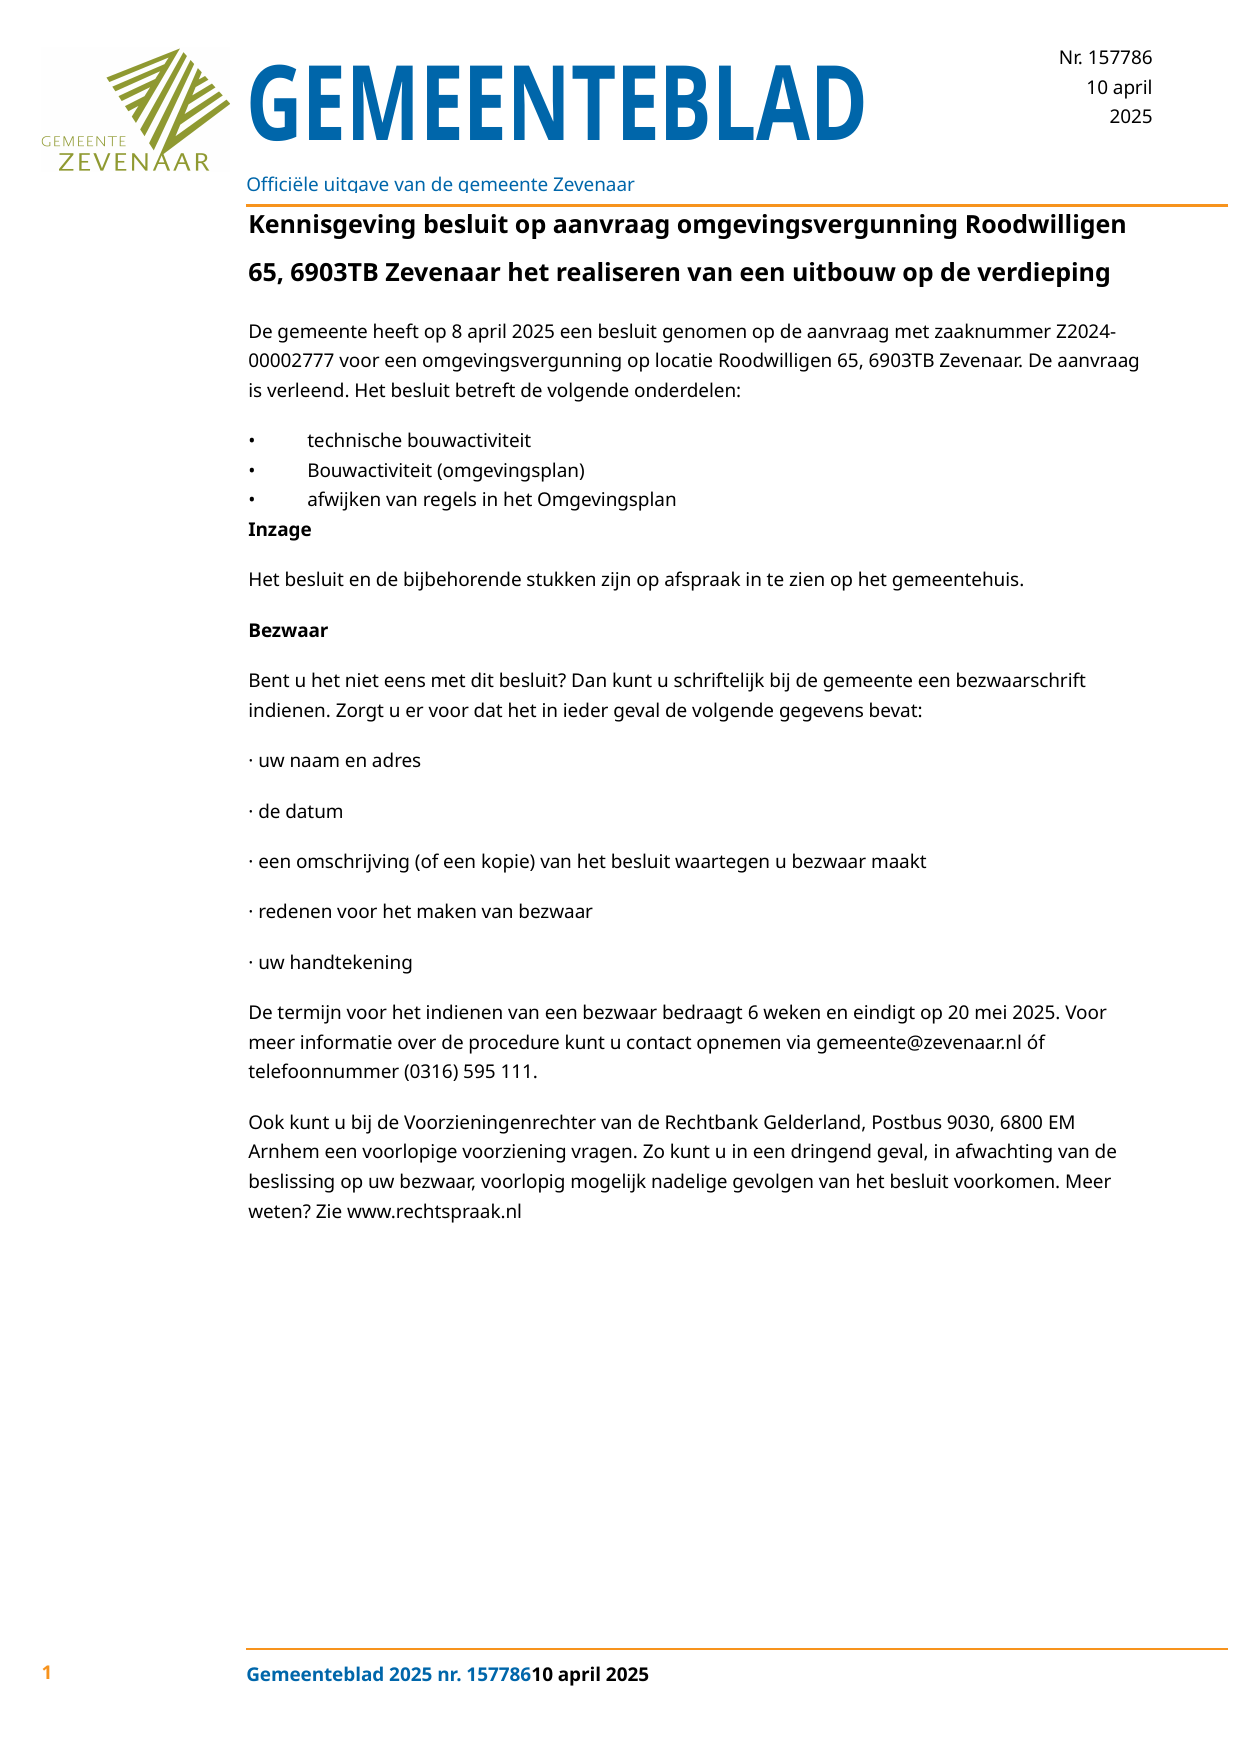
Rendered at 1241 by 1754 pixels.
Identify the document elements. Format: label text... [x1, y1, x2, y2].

list afwijken van regels in het Omgevingsplan [248, 487, 1152, 512]
list Bouwactiviteit (omgevingsplan) [248, 457, 1152, 483]
text De gemeente heeft op 8 april 2025 een besluit genomen op de aanvraag met zaaknummer Z2024-00002777 voor een omgevingsvergunning op locatie Roodwilligen 65, 6903TB Zevenaar. De aanvraag is verleend. Het besluit betreft de volgende onderdelen: [248, 318, 1152, 403]
text · uw handtekening [248, 949, 1152, 975]
text Ook kunt u bij de Voorzieningenrechter van de Rechtbank Gelderland, Postbus 9030, 6800 EM Arnhem een voorlopige voorziening vragen. Zo kunt u in een dringend geval, in afwachting van de beslissing op uw bezwaar, voorlopig mogelijk nadelige gevolgen van het besluit voorkomen. Meer weten? Zie www.rechtspraak.nl [248, 1109, 1152, 1224]
picture [41, 47, 231, 172]
text De termijn voor het indienen van een bezwaar bedraagt 6 weken en eindigt op 20 mei 2025. Voor meer informatie over de procedure kunt u contact opnemen via gemeente@zevenaar.nl óf telefoonnummer (0316) 595 111. [248, 999, 1152, 1084]
text · uw naam en adres [248, 747, 1152, 773]
text · de datum [248, 798, 1152, 824]
text Inzage [248, 516, 1152, 542]
list technische bouwactiviteit [248, 427, 1152, 453]
text Het besluit en de bijbehorende stukken zijn op afspraak in te zien op het gemeentehuis. [248, 567, 1152, 592]
text · redenen voor het maken van bezwaar [248, 899, 1152, 924]
text Kennisgeving besluit op aanvraag omgevingsvergunning Roodwilligen 65, 6903TB Zevenaar het realiseren van een uitbouw op de verdieping [248, 207, 1152, 288]
text · een omschrijving (of een kopie) van het besluit waartegen u bezwaar maakt [248, 848, 1152, 874]
text Bent u het niet eens met dit besluit? Dan kunt u schriftelijk bij de gemeente een bezwaarschrift indienen. Zorgt u er voor dat het in ieder geval de volgende gegevens bevat: [248, 667, 1152, 723]
text Bezwaar [248, 617, 1152, 643]
